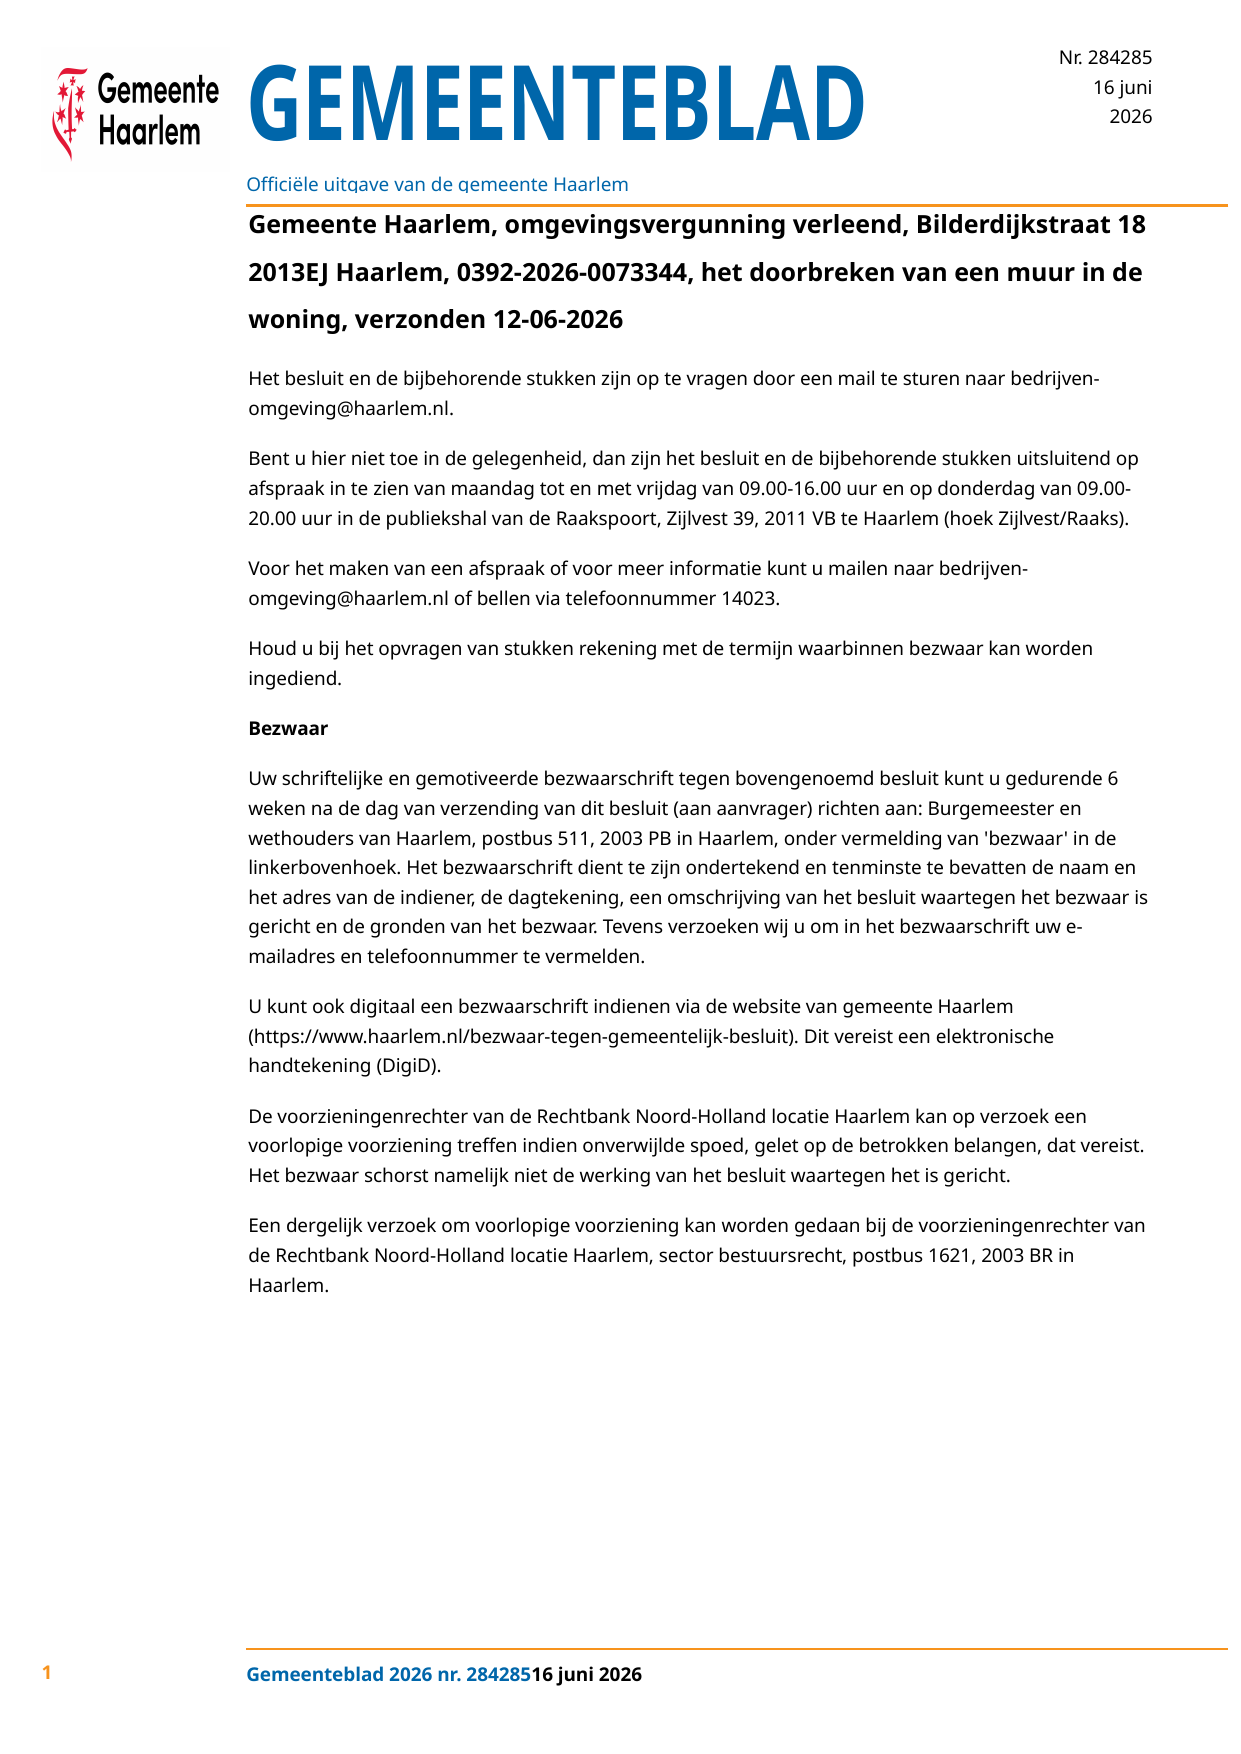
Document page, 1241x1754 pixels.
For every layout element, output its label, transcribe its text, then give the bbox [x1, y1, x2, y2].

text Voor het maken van een afspraak of voor meer informatie kunt u mailen naar bedrijven-omgeving@haarlem.nl of bellen via telefoonnummer 14023. [248, 555, 1152, 610]
text Bent u hier niet toe in de gelegenheid, dan zijn het besluit en de bijbehorende stukken uitsluitend op afspraak in te zien van maandag tot en met vrijdag van 09.00-16.00 uur en op donderdag van 09.00-20.00 uur in de publiekshal van de Raakspoort, Zijlvest 39, 2011 VB te Haarlem (hoek Zijlvest/Raaks). [248, 446, 1152, 530]
picture [41, 47, 231, 172]
text Bezwaar [248, 715, 1152, 741]
text Gemeente Haarlem, omgevingsvergunning verleend, Bilderdijkstraat 18 2013EJ Haarlem, 0392-2026-0073344, het doorbreken van een muur in de woning, verzonden 12-06-2026 [248, 207, 1152, 336]
text Het besluit en de bijbehorende stukken zijn op te vragen door een mail te sturen naar bedrijven-omgeving@haarlem.nl. [248, 366, 1152, 421]
text U kunt ook digitaal een bezwaarschrift indienen via de website van gemeente Haarlem (https://www.haarlem.nl/bezwaar-tegen-gemeentelijk-besluit). Dit vereist een elektronische handtekening (DigiD). [248, 993, 1152, 1078]
text Houd u bij het opvragen van stukken rekening met de termijn waarbinnen bezwaar kan worden ingediend. [248, 635, 1152, 690]
text Een dergelijk verzoek om voorlopige voorziening kan worden gedaan bij de voorzieningenrechter van de Rechtbank Noord-Holland locatie Haarlem, sector bestuursrecht, postbus 1621, 2003 BR in Haarlem. [248, 1213, 1152, 1297]
text De voorzieningenrechter van de Rechtbank Noord-Holland locatie Haarlem kan op verzoek een voorlopige voorziening treffen indien onverwijlde spoed, gelet op de betrokken belangen, dat vereist. Het bezwaar schorst namelijk niet de werking van het besluit waartegen het is gericht. [248, 1103, 1152, 1188]
text Uw schriftelijke en gemotiveerde bezwaarschrift tegen bovengenoemd besluit kunt u gedurende 6 weken na de dag van verzending van dit besluit (aan aanvrager) richten aan: Burgemeester en wethouders van Haarlem, postbus 511, 2003 PB in Haarlem, onder vermelding van 'bezwaar' in de linkerbovenhoek. Het bezwaarschrift dient te zijn ondertekend en tenminste te bevatten de naam en het adres van de indiener, de dagtekening, een omschrijving van het besluit waartegen het bezwaar is gericht en de gronden van het bezwaar. Tevens verzoeken wij u om in het bezwaarschrift uw e-mailadres en telefoonnummer te vermelden. [248, 766, 1152, 969]
